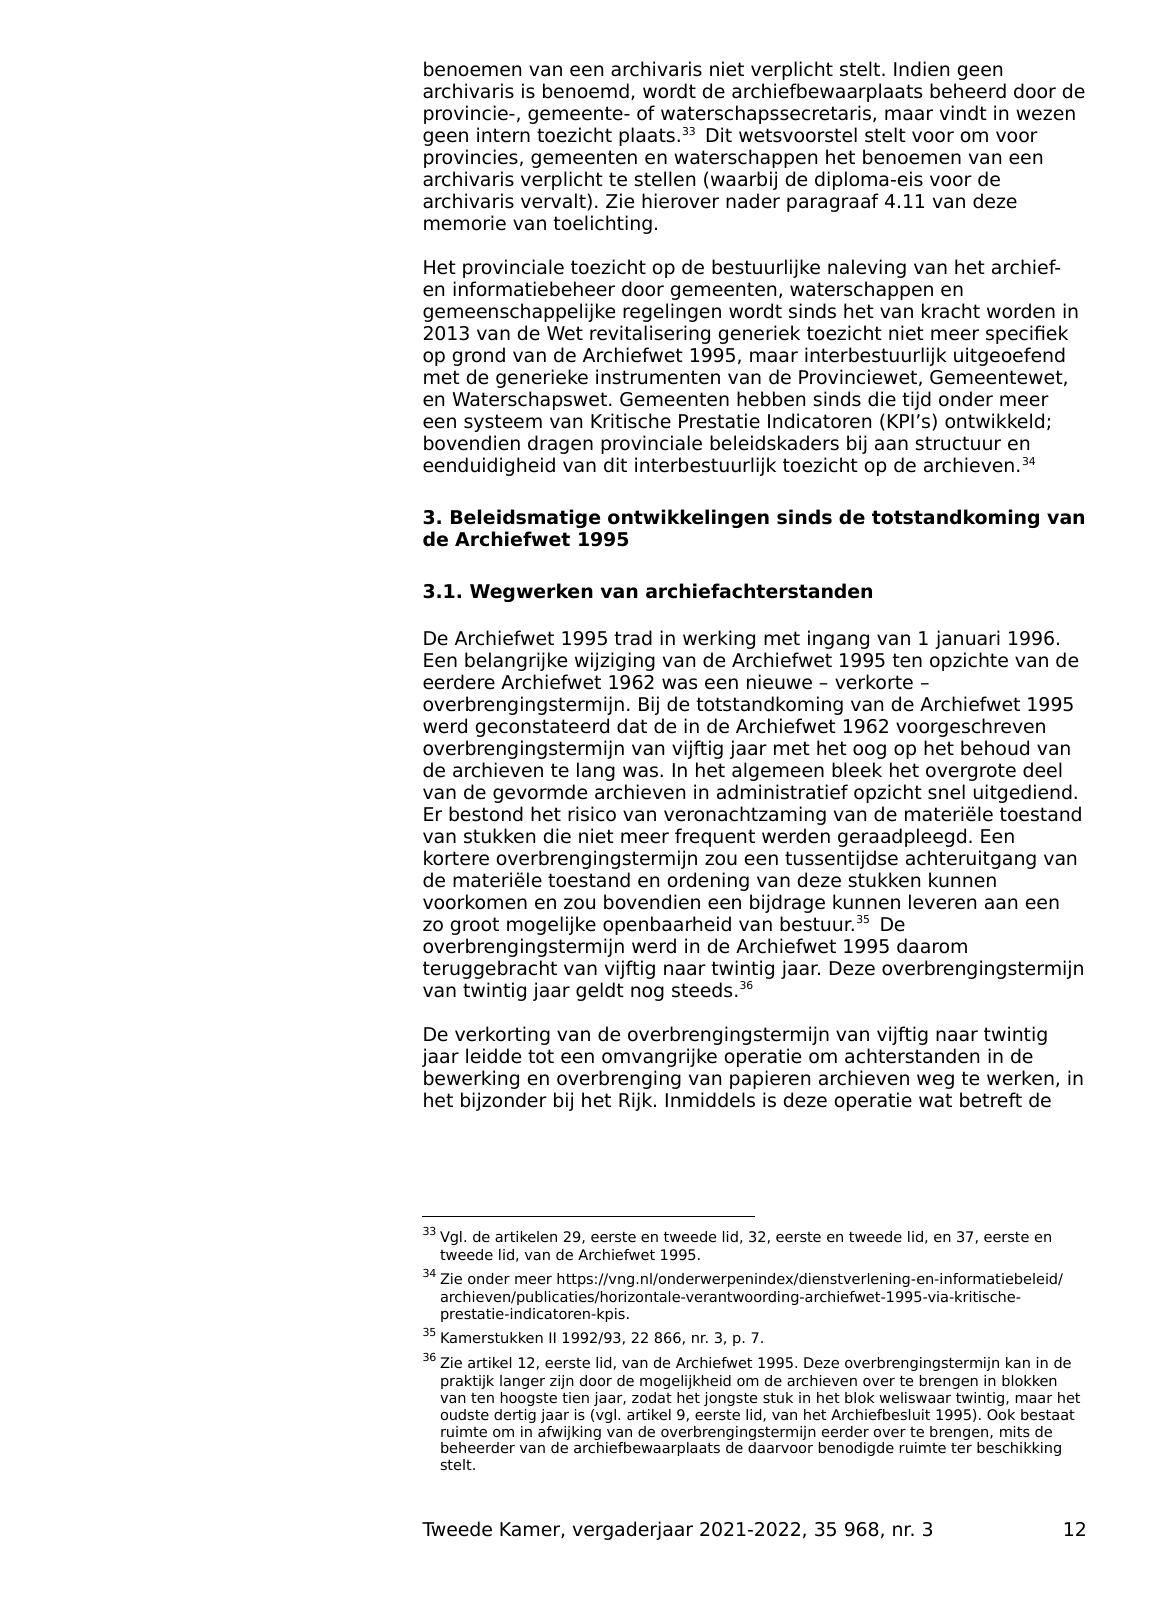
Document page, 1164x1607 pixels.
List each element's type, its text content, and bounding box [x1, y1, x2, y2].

text Vgl. de artikelen 29, eerste en tweede lid, 32, eerste en tweede lid, en 37, eerste en tweede lid, van de Archiefwet 1995. [422, 1225, 1087, 1264]
text Zie artikel 12, eerste lid, van de Archiefwet 1995. Deze overbrengingstermijn kan in de praktijk langer zijn door de mogelijkheid om de archieven over te brengen in blokken van ten hoogste tien jaar, zodat het jongste stuk in het blok weliswaar twintig, maar het oudste dertig jaar is (vgl. artikel 9, eerste lid, van het Archiefbesluit 1995). Ook bestaat ruimte om in afwijking van de overbrengingstermijn eerder over te brengen, mits de beheerder van de archiefbewaarplaats de daarvoor benodigde ruimte ter beschikking stelt. [422, 1351, 1087, 1474]
subtitle 3. Beleidsmatige ontwikkelingen sinds de totstandkoming van de Archiefwet 1995 [422, 507, 1087, 551]
text Het provinciale toezicht op de bestuurlijke naleving van het archief- en informatiebeheer door gemeenten, waterschappen en gemeenschappelijke regelingen wordt sinds het van kracht worden in 2013 van de Wet revitalisering generiek toezicht niet meer specifiek op grond van de Archiefwet 1995, maar interbestuurlijk uitgeoefend met de generieke instrumenten van de Provinciewet, Gemeentewet, en Waterschapswet. Gemeenten hebben sinds die tijd onder meer een systeem van Kritische Prestatie Indicatoren (KPI’s) ontwikkeld; bovendien dragen provinciale beleidskaders bij aan structuur en eenduidigheid van dit interbestuurlijk toezicht op de archieven. [422, 257, 1087, 477]
text Kamerstukken II 1992/93, 22 866, nr. 3, p. 7. [422, 1326, 1087, 1348]
text Zie onder meer https://vng.nl/onderwerpenindex/dienstverlening-en-informatiebeleid/archieven/publicaties/horizontale-verantwoording-archiefwet-1995-via-kritische-prestatie-indicatoren-kpis. [422, 1267, 1087, 1323]
text De verkorting van de overbrengingstermijn van vijftig naar twintig jaar leidde tot een omvangrijke operatie om achterstanden in de bewerking en overbrenging van papieren archieven weg te werken, in het bijzonder bij het Rijk. Inmiddels is deze operatie wat betreft de [422, 1024, 1087, 1112]
text De Archiefwet 1995 trad in werking met ingang van 1 januari 1996. Een belangrijke wijziging van de Archiefwet 1995 ten opzichte van de eerdere Archiefwet 1962 was een nieuwe – verkorte – overbrengingstermijn. Bij de totstandkoming van de Archiefwet 1995 werd geconstateerd dat de in de Archiefwet 1962 voorgeschreven overbrengingstermijn van vijftig jaar met het oog op het behoud van de archieven te lang was. In het algemeen bleek het overgrote deel van de gevormde archieven in administratief opzicht snel uitgediend. Er bestond het risico van veronachtzaming van de materiële toestand van stukken die niet meer frequent werden geraadpleegd. Een kortere overbrengingstermijn zou een tussentijdse achteruitgang van de materiële toestand en ordening van deze stukken kunnen voorkomen en zou bovendien een bijdrage kunnen leveren aan een zo groot mogelijke openbaarheid van bestuur. De overbrengingstermijn werd in de Archiefwet 1995 daarom teruggebracht van vijftig naar twintig jaar. Deze overbrengingstermijn van twintig jaar geldt nog steeds. [422, 628, 1087, 1001]
subtitle 3.1. Wegwerken van archiefachterstanden [422, 581, 1087, 603]
text benoemen van een archivaris niet verplicht stelt. Indien geen archivaris is benoemd, wordt de archiefbewaarplaats beheerd door de provincie-, gemeente- of waterschapssecretaris, maar vindt in wezen geen intern toezicht plaats. Dit wetsvoorstel stelt voor om voor provincies, gemeenten en waterschappen het benoemen van een archivaris verplicht te stellen (waarbij de diploma-eis voor de archivaris vervalt). Zie hierover nader paragraaf 4.11 van deze memorie van toelichting. [422, 59, 1087, 235]
